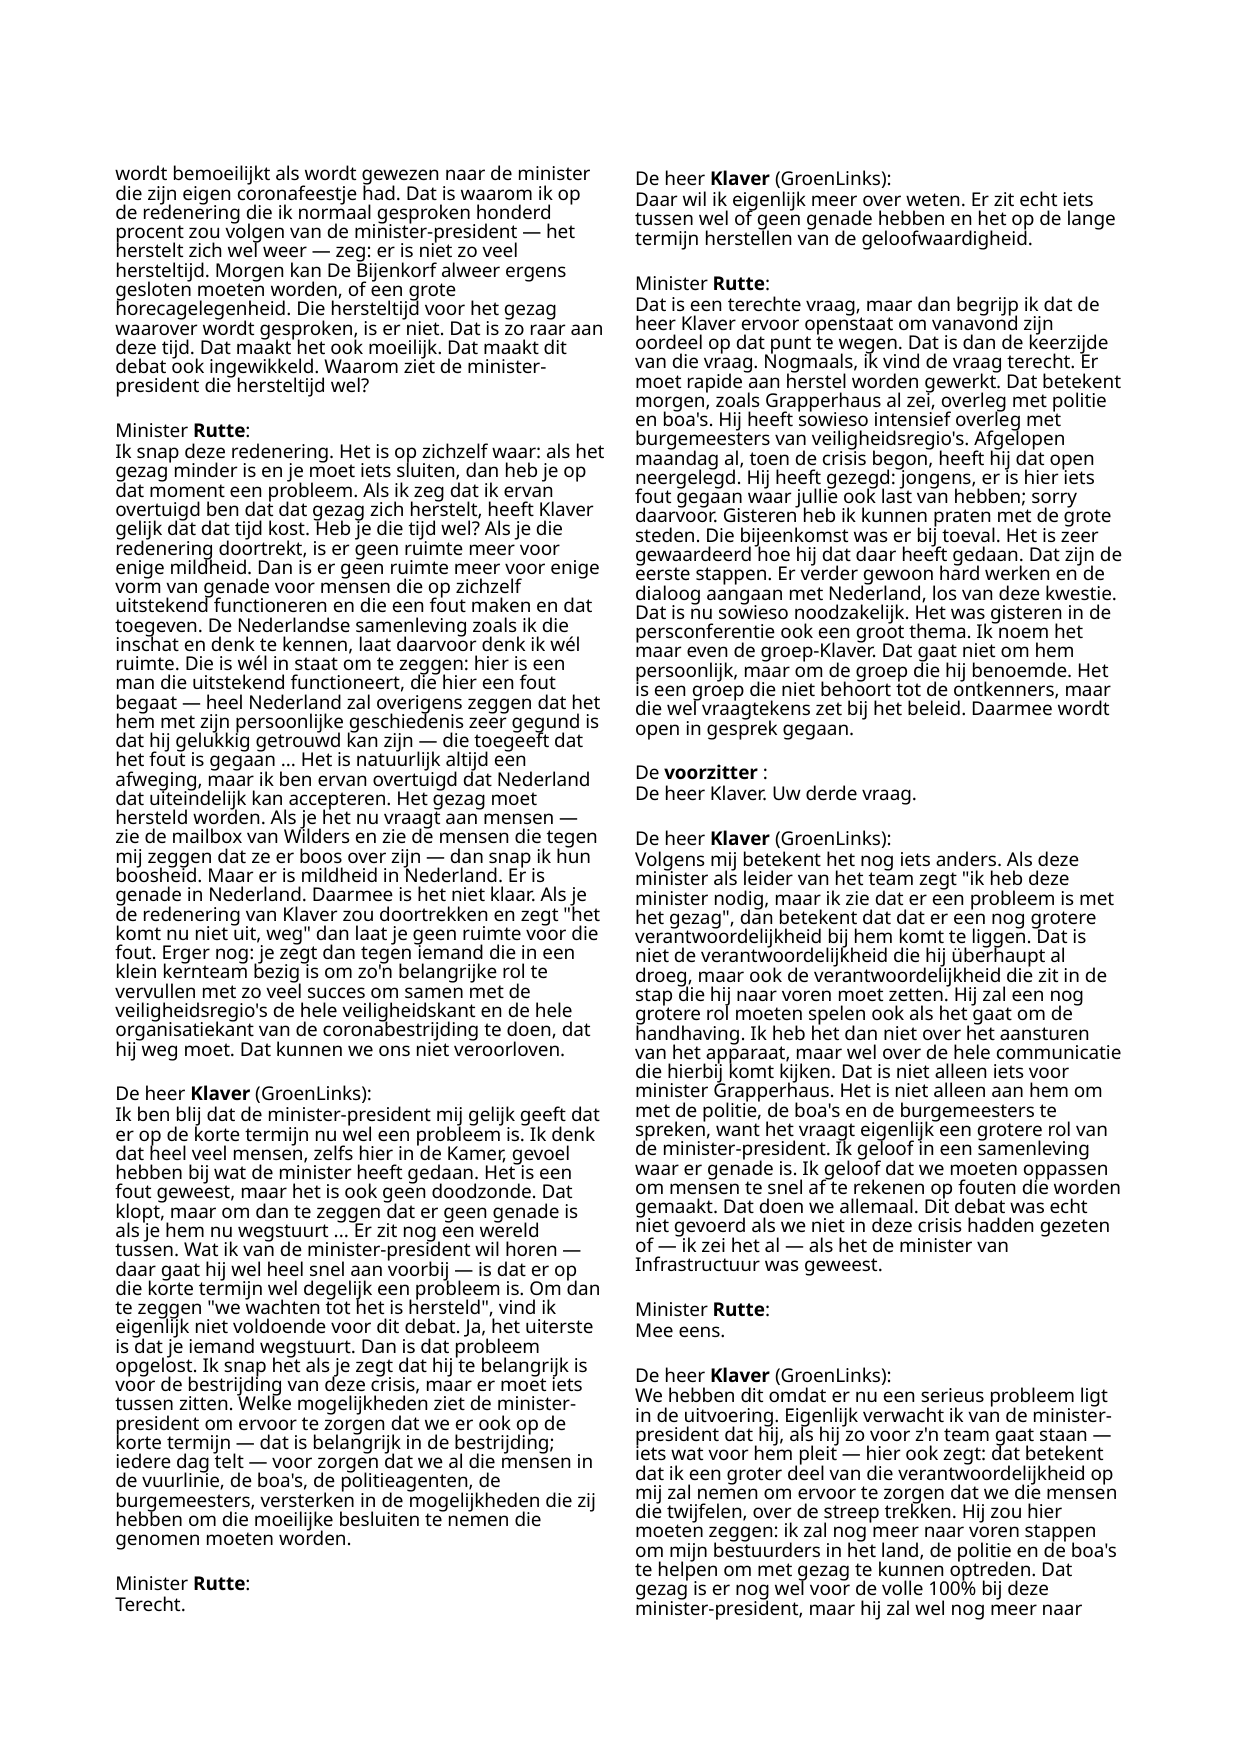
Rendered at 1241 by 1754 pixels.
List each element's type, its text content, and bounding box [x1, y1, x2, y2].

text De heer Klaver (GroenLinks): [635, 165, 1125, 191]
text De heer Klaver. Uw derde vraag. [635, 785, 1125, 804]
text Terecht. [115, 1596, 605, 1615]
text Volgens mij betekent het nog iets anders. Als deze minister als leider van het team zegt "ik heb deze minister nodig, maar ik zie dat er een probleem is met het gezag", dan betekent dat dat er een nog grotere verantwoordelijkheid bij hem komt te liggen. Dat is niet de verantwoordelijkheid die hij überhaupt al droeg, maar ook de verantwoordelijkheid die zit in de stap die hij naar voren moet zetten. Hij zal een nog grotere rol moeten spelen ook als het gaat om de handhaving. Ik heb het dan niet over het aansturen van het apparaat, maar wel over de hele communicatie die hierbij komt kijken. Dat is niet alleen iets voor minister Grapperhaus. Het is niet alleen aan hem om met de politie, de boa's en de burgemeesters te spreken, want het vraagt eigenlijk een grotere rol van de minister-president. Ik geloof in een samenleving waar er genade is. Ik geloof dat we moeten oppassen om mensen te snel af te rekenen op fouten die worden gemaakt. Dat doen we allemaal. Dit debat was echt niet gevoerd als we niet in deze crisis hadden gezeten of — ik zei het al — als het de minister van Infrastructuur was geweest. [635, 851, 1125, 1275]
text Minister Rutte: [635, 270, 1125, 296]
text De voorzitter : [635, 759, 1125, 785]
text Minister Rutte: [635, 1296, 1125, 1322]
text De heer Klaver (GroenLinks): [115, 1081, 605, 1106]
text Minister Rutte: [115, 1570, 605, 1596]
text We hebben dit omdat er nu een serieus probleem ligt in de uitvoering. Eigenlijk verwacht ik van de minister-president dat hij, als hij zo voor z'n team gaat staan — iets wat voor hem pleit — hier ook zegt: dat betekent dat ik een groter deel van die verantwoordelijkheid op mij zal nemen om ervoor te zorgen dat we die mensen die twijfelen, over de streep trekken. Hij zou hier moeten zeggen: ik zal nog meer naar voren stappen om mijn bestuurders in het land, de politie en de boa's te helpen om met gezag te kunnen optreden. Dat gezag is er nog wel voor de volle 100% bij deze minister-president, maar hij zal wel nog meer naar [635, 1387, 1125, 1619]
text Mee eens. [635, 1322, 1125, 1341]
text Ik ben blij dat de minister-president mij gelijk geeft dat er op de korte termijn nu wel een probleem is. Ik denk dat heel veel mensen, zelfs hier in de Kamer, gevoel hebben bij wat de minister heeft gedaan. Het is een fout geweest, maar het is ook geen doodzonde. Dat klopt, maar om dan te zeggen dat er geen genade is als je hem nu wegstuurt ... Er zit nog een wereld tussen. Wat ik van de minister-president wil horen — daar gaat hij wel heel snel aan voorbij — is dat er op die korte termijn wel degelijk een probleem is. Om dan te zeggen "we wachten tot het is hersteld", vind ik eigenlijk niet voldoende voor dit debat. Ja, het uiterste is dat je iemand wegstuurt. Dan is dat probleem opgelost. Ik snap het als je zegt dat hij te belangrijk is voor de bestrijding van deze crisis, maar er moet iets tussen zitten. Welke mogelijkheden ziet de minister-president om ervoor te zorgen dat we er ook op de korte termijn — dat is belangrijk in de bestrijding; iedere dag telt — voor zorgen dat we al die mensen in de vuurlinie, de boa's, de politieagenten, de burgemeesters, versterken in de mogelijkheden die zij hebben om die moeilijke besluiten te nemen die genomen moeten worden. [115, 1106, 605, 1549]
text wordt bemoeilijkt als wordt gewezen naar de minister die zijn eigen coronafeestje had. Dat is waarom ik op de redenering die ik normaal gesproken honderd procent zou volgen van de minister-president — het herstelt zich wel weer — zeg: er is niet zo veel hersteltijd. Morgen kan De Bijenkorf alweer ergens gesloten moeten worden, of een grote horecagelegenheid. Die hersteltijd voor het gezag waarover wordt gesproken, is er niet. Dat is zo raar aan deze tijd. Dat maakt het ook moeilijk. Dat maakt dit debat ook ingewikkeld. Waarom ziet de minister-president die hersteltijd wel? [115, 165, 605, 397]
text De heer Klaver (GroenLinks): [635, 825, 1125, 851]
text Ik snap deze redenering. Het is op zichzelf waar: als het gezag minder is en je moet iets sluiten, dan heb je op dat moment een probleem. Als ik zeg dat ik ervan overtuigd ben dat dat gezag zich herstelt, heeft Klaver gelijk dat dat tijd kost. Heb je die tijd wel? Als je die redenering doortrekt, is er geen ruimte meer voor enige mildheid. Dan is er geen ruimte meer voor enige vorm van genade voor mensen die op zichzelf uitstekend functioneren en die een fout maken en dat toegeven. De Nederlandse samenleving zoals ik die inschat en denk te kennen, laat daarvoor denk ik wél ruimte. Die is wél in staat om te zeggen: hier is een man die uitstekend functioneert, die hier een fout begaat — heel Nederland zal overigens zeggen dat het hem met zijn persoonlijke geschiedenis zeer gegund is dat hij gelukkig getrouwd kan zijn — die toegeeft dat het fout is gegaan ... Het is natuurlijk altijd een afweging, maar ik ben ervan overtuigd dat Nederland dat uiteindelijk kan accepteren. Het gezag moet hersteld worden. Als je het nu vraagt aan mensen — zie de mailbox van Wilders en zie de mensen die tegen mij zeggen dat ze er boos over zijn — dan snap ik hun boosheid. Maar er is mildheid in Nederland. Er is genade in Nederland. Daarmee is het niet klaar. Als je de redenering van Klaver zou doortrekken en zegt "het komt nu niet uit, weg" dan laat je geen ruimte voor die fout. Erger nog: je zegt dan tegen iemand die in een klein kernteam bezig is om zo'n belangrijke rol te vervullen met zo veel succes om samen met de veiligheidsregio's de hele veiligheidskant en de hele organisatiekant van de coronabestrijding te doen, dat hij weg moet. Dat kunnen we ons niet veroorloven. [115, 443, 605, 1060]
text Minister Rutte: [115, 417, 605, 443]
text Daar wil ik eigenlijk meer over weten. Er zit echt iets tussen wel of geen genade hebben en het op de lange termijn herstellen van de geloofwaardigheid. [635, 191, 1125, 249]
text De heer Klaver (GroenLinks): [635, 1362, 1125, 1387]
text Dat is een terechte vraag, maar dan begrijp ik dat de heer Klaver ervoor openstaat om vanavond zijn oordeel op dat punt te wegen. Dat is dan de keerzijde van die vraag. Nogmaals, ik vind de vraag terecht. Er moet rapide aan herstel worden gewerkt. Dat betekent morgen, zoals Grapperhaus al zei, overleg met politie en boa's. Hij heeft sowieso intensief overleg met burgemeesters van veiligheidsregio's. Afgelopen maandag al, toen de crisis begon, heeft hij dat open neergelegd. Hij heeft gezegd: jongens, er is hier iets fout gegaan waar jullie ook last van hebben; sorry daarvoor. Gisteren heb ik kunnen praten met de grote steden. Die bijeenkomst was er bij toeval. Het is zeer gewaardeerd hoe hij dat daar heeft gedaan. Dat zijn de eerste stappen. Er verder gewoon hard werken en de dialoog aangaan met Nederland, los van deze kwestie. Dat is nu sowieso noodzakelijk. Het was gisteren in de persconferentie ook een groot thema. Ik noem het maar even de groep-Klaver. Dat gaat niet om hem persoonlijk, maar om de groep die hij benoemde. Het is een groep die niet behoort tot de ontkenners, maar die wel vraagtekens zet bij het beleid. Daarmee wordt open in gesprek gegaan. [635, 296, 1125, 739]
